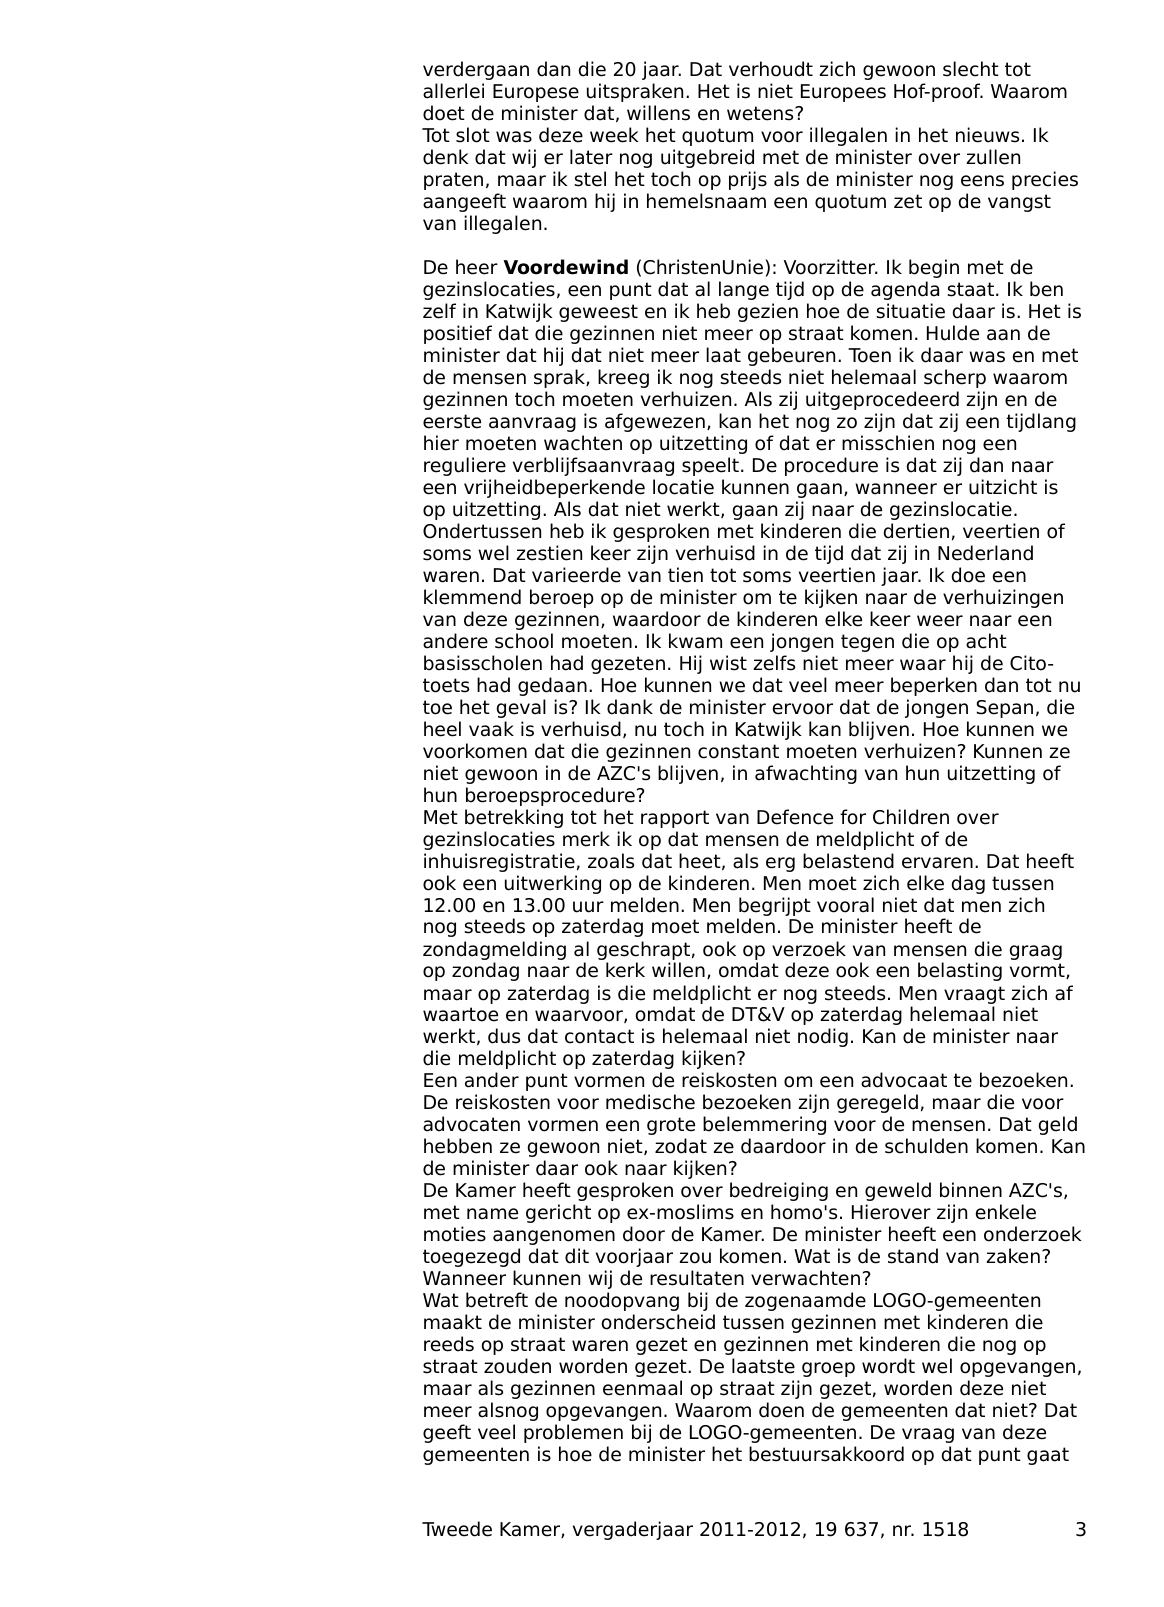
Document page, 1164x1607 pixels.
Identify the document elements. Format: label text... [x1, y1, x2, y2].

text verdergaan dan die 20 jaar. Dat verhoudt zich gewoon slecht tot allerlei Europese uitspraken. Het is niet Europees Hof-proof. Waarom doet de minister dat, willens en wetens? [422, 59, 1087, 125]
text De heer Voordewind (ChristenUnie): Voorzitter. Ik begin met de gezinslocaties, een punt dat al lange tijd op de agenda staat. Ik ben zelf in Katwijk geweest en ik heb gezien hoe de situatie daar is. Het is positief dat die gezinnen niet meer op straat komen. Hulde aan de minister dat hij dat niet meer laat gebeuren. Toen ik daar was en met de mensen sprak, kreeg ik nog steeds niet helemaal scherp waarom gezinnen toch moeten verhuizen. Als zij uitgeprocedeerd zijn en de eerste aanvraag is afgewezen, kan het nog zo zijn dat zij een tijdlang hier moeten wachten op uitzetting of dat er misschien nog een reguliere verblijfsaanvraag speelt. De procedure is dat zij dan naar een vrijheidbeperkende locatie kunnen gaan, wanneer er uitzicht is op uitzetting. Als dat niet werkt, gaan zij naar de gezinslocatie. Ondertussen heb ik gesproken met kinderen die dertien, veertien of soms wel zestien keer zijn verhuisd in de tijd dat zij in Nederland waren. Dat varieerde van tien tot soms veertien jaar. Ik doe een klemmend beroep op de minister om te kijken naar de verhuizingen van deze gezinnen, waardoor de kinderen elke keer weer naar een andere school moeten. Ik kwam een jongen tegen die op acht basisscholen had gezeten. Hij wist zelfs niet meer waar hij de Cito-toets had gedaan. Hoe kunnen we dat veel meer beperken dan tot nu toe het geval is? Ik dank de minister ervoor dat de jongen Sepan, die heel vaak is verhuisd, nu toch in Katwijk kan blijven. Hoe kunnen we voorkomen dat die gezinnen constant moeten verhuizen? Kunnen ze niet gewoon in de AZC's blijven, in afwachting van hun uitzetting of hun beroepsprocedure? [422, 257, 1087, 807]
text Tot slot was deze week het quotum voor illegalen in het nieuws. Ik denk dat wij er later nog uitgebreid met de minister over zullen praten, maar ik stel het toch op prijs als de minister nog eens precies aangeeft waarom hij in hemelsnaam een quotum zet op de vangst van illegalen. [422, 125, 1087, 235]
text De Kamer heeft gesproken over bedreiging en geweld binnen AZC's, met name gericht op ex-moslims en homo's. Hierover zijn enkele moties aangenomen door de Kamer. De minister heeft een onderzoek toegezegd dat dit voorjaar zou komen. Wat is de stand van zaken? Wanneer kunnen wij de resultaten verwachten? [422, 1180, 1087, 1290]
text Wat betreft de noodopvang bij de zogenaamde LOGO-gemeenten maakt de minister onderscheid tussen gezinnen met kinderen die reeds op straat waren gezet en gezinnen met kinderen die nog op straat zouden worden gezet. De laatste groep wordt wel opgevangen, maar als gezinnen eenmaal op straat zijn gezet, worden deze niet meer alsnog opgevangen. Waarom doen de gemeenten dat niet? Dat geeft veel problemen bij de LOGO-gemeenten. De vraag van deze gemeenten is hoe de minister het bestuursakkoord op dat punt gaat [422, 1290, 1087, 1466]
text Met betrekking tot het rapport van Defence for Children over gezinslocaties merk ik op dat mensen de meldplicht of de inhuisregistratie, zoals dat heet, als erg belastend ervaren. Dat heeft ook een uitwerking op de kinderen. Men moet zich elke dag tussen 12.00 en 13.00 uur melden. Men begrijpt vooral niet dat men zich nog steeds op zaterdag moet melden. De minister heeft de zondagmelding al geschrapt, ook op verzoek van mensen die graag op zondag naar de kerk willen, omdat deze ook een belasting vormt, maar op zaterdag is die meldplicht er nog steeds. Men vraagt zich af waartoe en waarvoor, omdat de DT&V op zaterdag helemaal niet werkt, dus dat contact is helemaal niet nodig. Kan de minister naar die meldplicht op zaterdag kijken? [422, 807, 1087, 1070]
text Een ander punt vormen de reiskosten om een advocaat te bezoeken. De reiskosten voor medische bezoeken zijn geregeld, maar die voor advocaten vormen een grote belemmering voor de mensen. Dat geld hebben ze gewoon niet, zodat ze daardoor in de schulden komen. Kan de minister daar ook naar kijken? [422, 1070, 1087, 1180]
